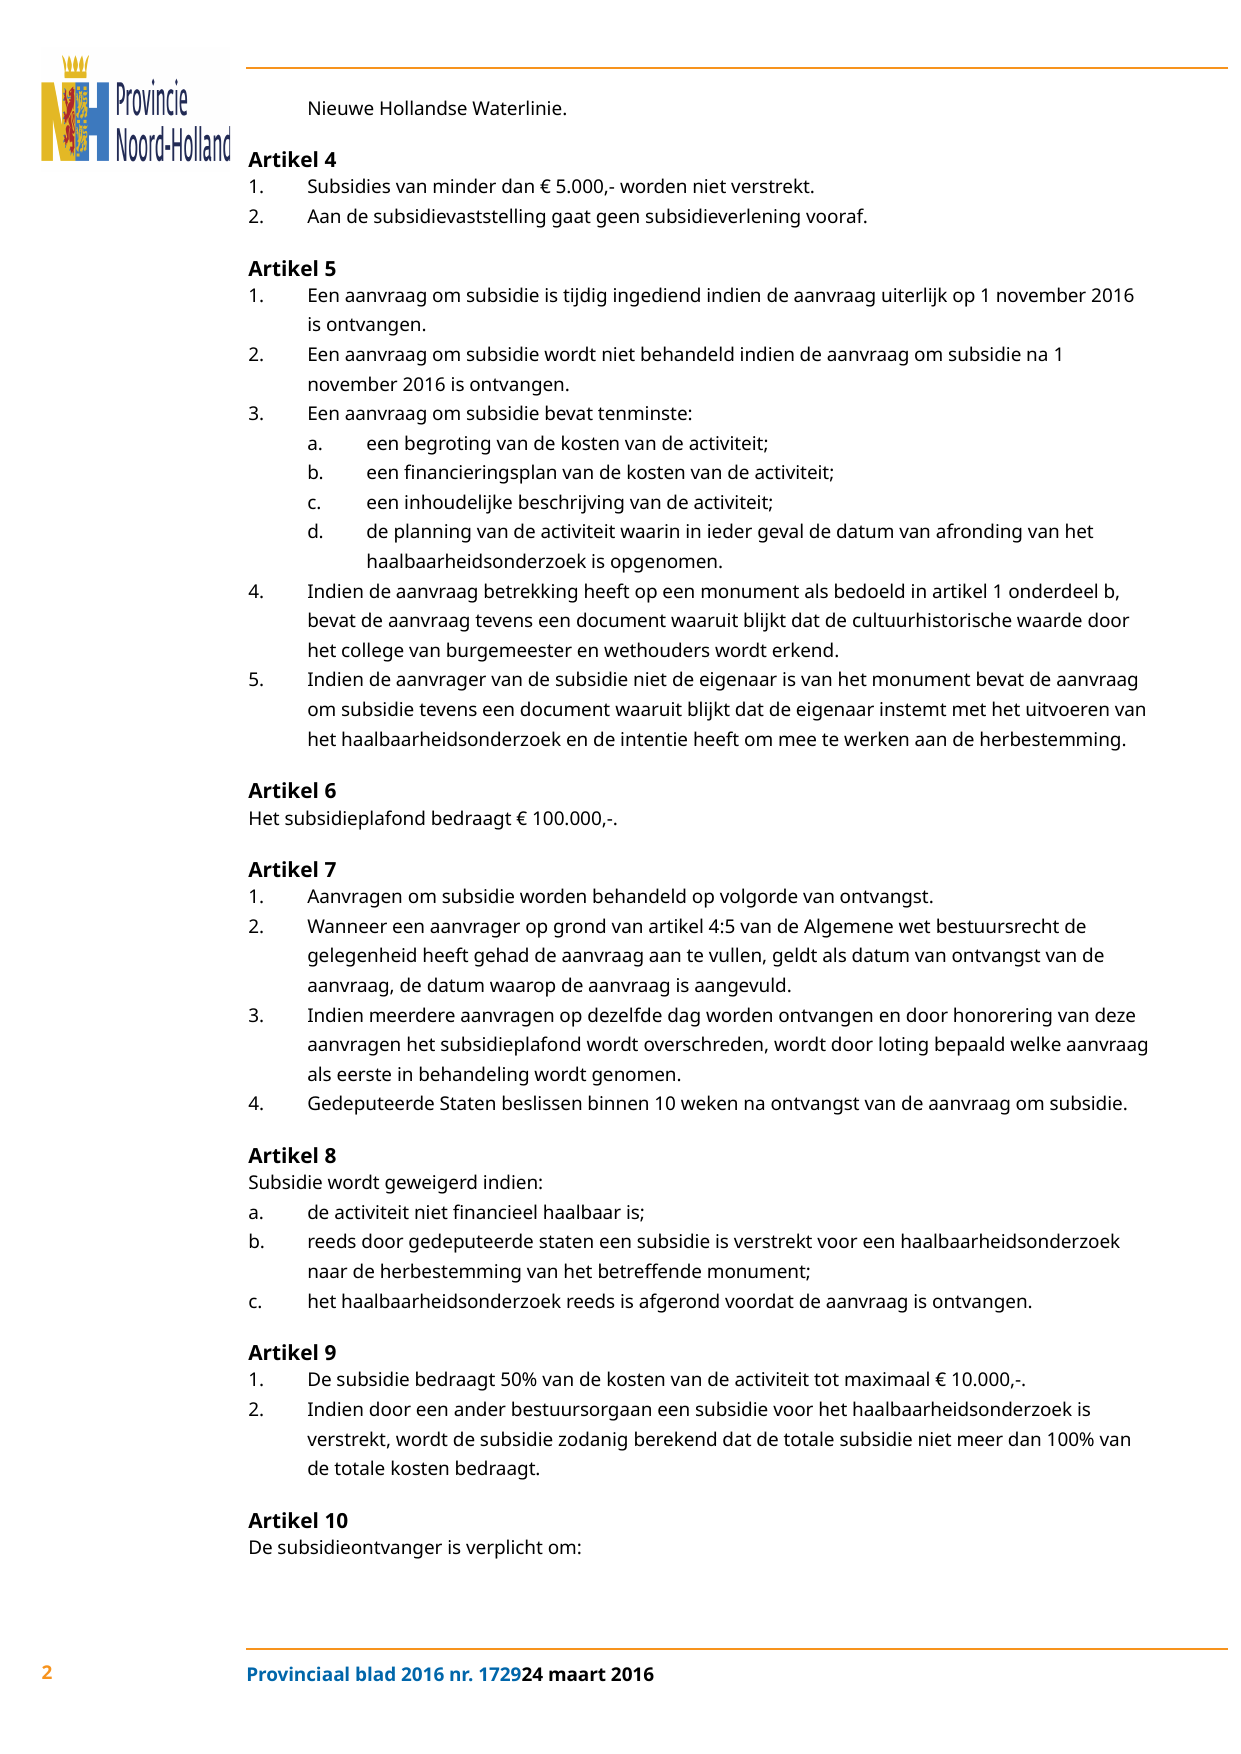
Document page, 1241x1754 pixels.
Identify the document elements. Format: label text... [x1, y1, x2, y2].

list Aanvragen om subsidie worden behandeld op volgorde van ontvangst. [248, 883, 1152, 909]
list Een aanvraag om subsidie bevat tenminste: [248, 400, 1152, 426]
list reeds door gedeputeerde staten een subsidie is verstrekt voor een haalbaarheidsonderzoek naar de herbestemming van het betreffende monument; [248, 1229, 1152, 1284]
text De subsidieontvanger is verplicht om: [248, 1534, 1152, 1560]
text Artikel 6 [248, 776, 1152, 805]
text Het subsidieplafond bedraagt € 100.000,-. [248, 805, 1152, 830]
list Indien door een ander bestuursorgaan een subsidie voor het haalbaarheidsonderzoek is verstrekt, wordt de subsidie zodanig berekend dat de totale subsidie niet meer dan 100% van de totale kosten bedraagt. [248, 1396, 1152, 1481]
list Nieuwe Hollandse Waterlinie. [248, 95, 1152, 121]
text Artikel 5 [248, 254, 1152, 282]
list Wanneer een aanvrager op grond van artikel 4:5 van de Algemene wet bestuursrecht de gelegenheid heeft gehad de aanvraag aan te vullen, geldt als datum van ontvangst van de aanvraag, de datum waarop de aanvraag is aangevuld. [248, 913, 1152, 998]
list Subsidies van minder dan € 5.000,- worden niet verstrekt. [248, 174, 1152, 199]
list Indien de aanvrager van de subsidie niet de eigenaar is van het monument bevat de aanvraag om subsidie tevens een document waaruit blijkt dat de eigenaar instemt met het uitvoeren van het haalbaarheidsonderzoek en de intentie heeft om mee te werken aan de herbestemming. [248, 667, 1152, 752]
list De subsidie bedraagt 50% van de kosten van de activiteit tot maximaal € 10.000,-. [248, 1367, 1152, 1392]
text Artikel 10 [248, 1506, 1152, 1534]
list een inhoudelijke beschrijving van de activiteit; [307, 489, 1152, 515]
list Gedeputeerde Staten beslissen binnen 10 weken na ontvangst van de aanvraag om subsidie. [248, 1091, 1152, 1116]
list Aan de subsidievaststelling gaat geen subsidieverlening vooraf. [248, 203, 1152, 229]
list Indien de aanvraag betrekking heeft op een monument als bedoeld in artikel 1 onderdeel b, bevat de aanvraag tevens een document waaruit blijkt dat de cultuurhistorische waarde door het college van burgemeester en wethouders wordt erkend. [248, 578, 1152, 663]
list een financieringsplan van de kosten van de activiteit; [307, 459, 1152, 485]
list het haalbaarheidsonderzoek reeds is afgerond voordat de aanvraag is ontvangen. [248, 1288, 1152, 1313]
text Artikel 9 [248, 1338, 1152, 1367]
list Een aanvraag om subsidie wordt niet behandeld indien de aanvraag om subsidie na 1 november 2016 is ontvangen. [248, 341, 1152, 397]
list de planning van de activiteit waarin in ieder geval de datum van afronding van het haalbaarheidsonderzoek is opgenomen. [307, 519, 1152, 574]
list de activiteit niet financieel haalbaar is; [248, 1199, 1152, 1225]
text Artikel 7 [248, 855, 1152, 883]
list Indien meerdere aanvragen op dezelfde dag worden ontvangen en door honorering van deze aanvragen het subsidieplafond wordt overschreden, wordt door loting bepaald welke aanvraag als eerste in behandeling wordt genomen. [248, 1002, 1152, 1087]
list een begroting van de kosten van de activiteit; [307, 430, 1152, 456]
text Subsidie wordt geweigerd indien: [248, 1169, 1152, 1195]
text Artikel 4 [248, 145, 1152, 174]
picture [41, 47, 231, 172]
list Een aanvraag om subsidie is tijdig ingediend indien de aanvraag uiterlijk op 1 november 2016 is ontvangen. [248, 282, 1152, 337]
text Artikel 8 [248, 1141, 1152, 1169]
